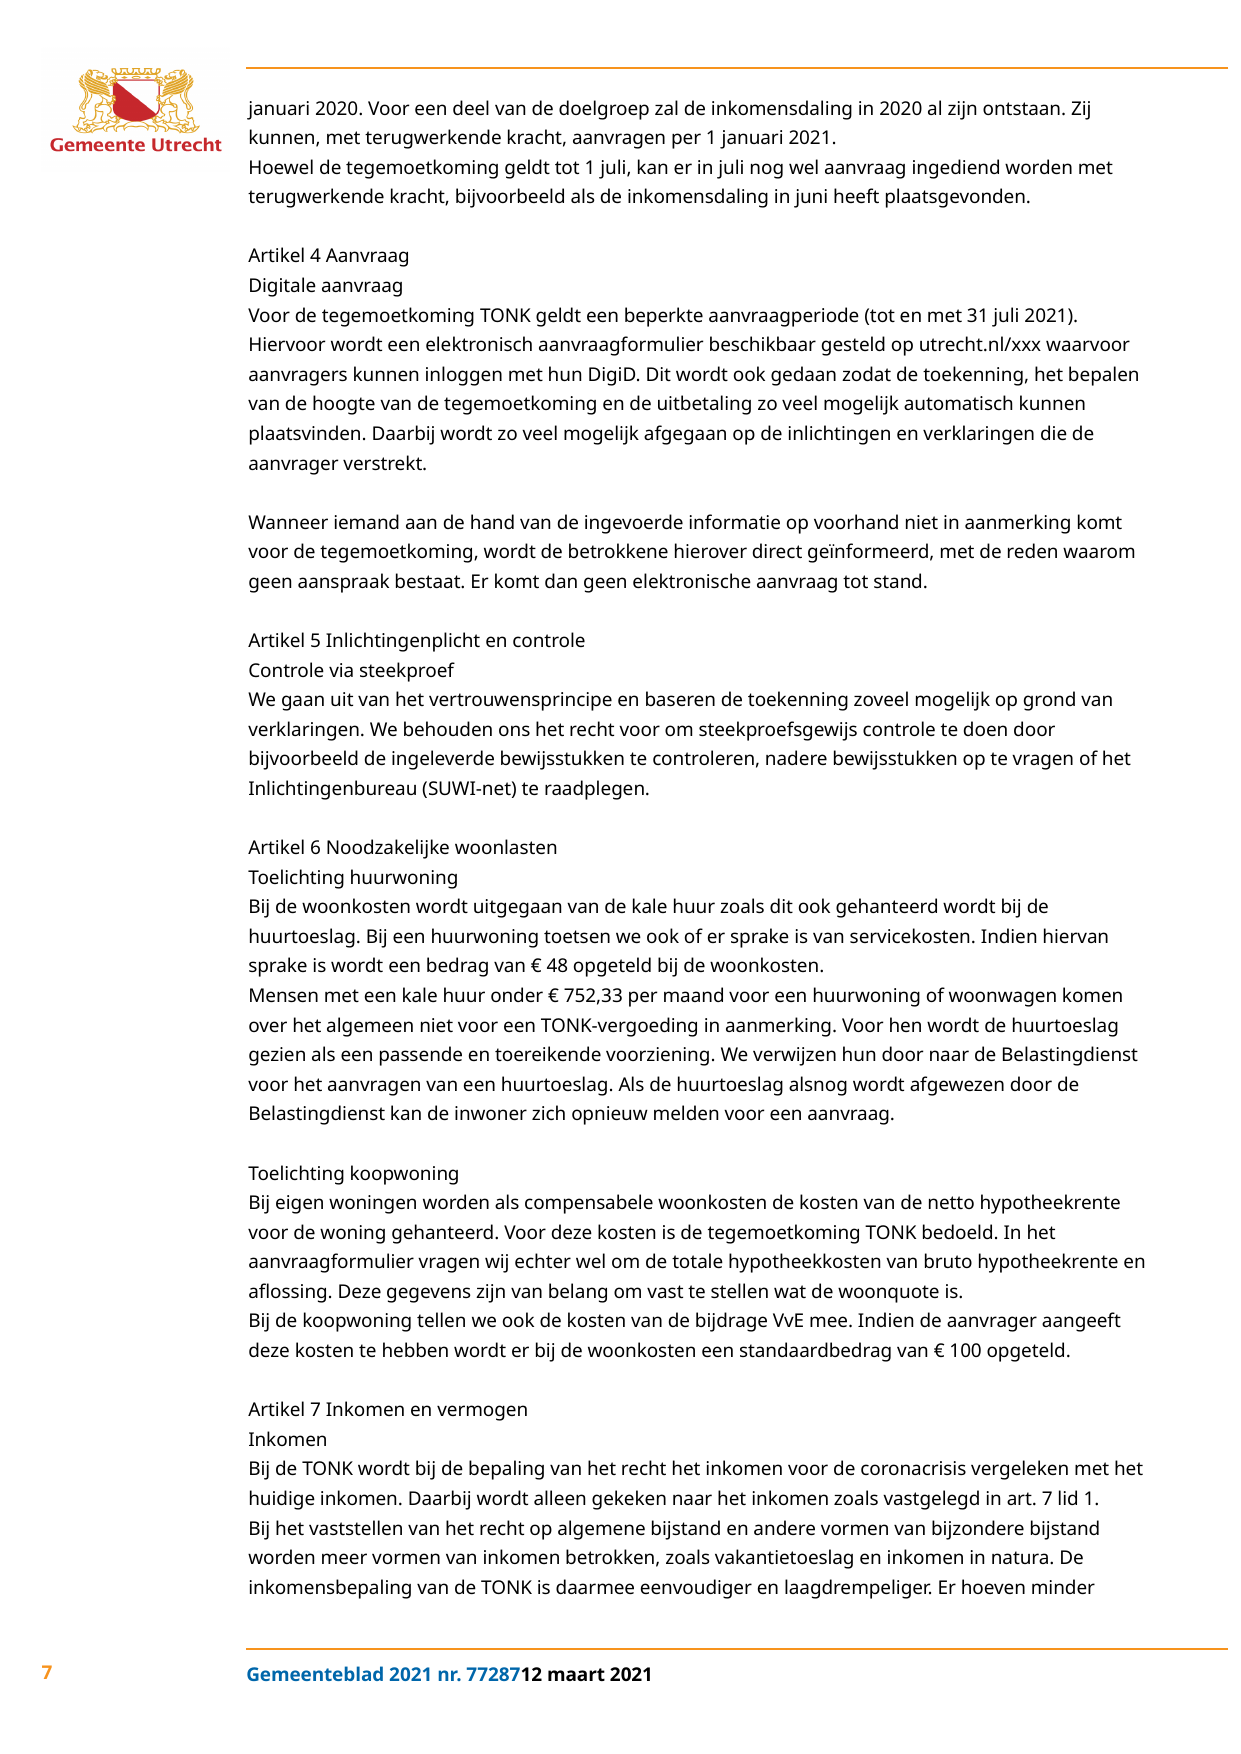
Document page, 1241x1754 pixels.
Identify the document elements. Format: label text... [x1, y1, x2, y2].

text januari 2020. Voor een deel van de doelgroep zal de inkomensdaling in 2020 al zijn ontstaan. Zij kunnen, met terugwerkende kracht, aanvragen per 1 januari 2021. [248, 95, 1152, 150]
text Wanneer iemand aan de hand van de ingevoerde informatie op voorhand niet in aanmerking komt voor de tegemoetkoming, wordt de betrokkene hierover direct geïnformeerd, met de reden waarom geen aanspraak bestaat. Er komt dan geen elektronische aanvraag tot stand. [248, 509, 1152, 594]
text Artikel 4 Aanvraag [248, 243, 1152, 268]
text Bij de woonkosten wordt uitgegaan van de kale huur zoals dit ook gehanteerd wordt bij de huurtoeslag. Bij een huurwoning toetsen we ook of er sprake is van servicekosten. Indien hiervan sprake is wordt een bedrag van € 48 opgeteld bij de woonkosten. [248, 893, 1152, 978]
text Artikel 5 Inlichtingenplicht en controle [248, 627, 1152, 653]
text Artikel 6 Noodzakelijke woonlasten [248, 834, 1152, 860]
text Controle via steekproef [248, 657, 1152, 683]
text Toelichting koopwoning [248, 1160, 1152, 1186]
text Bij de TONK wordt bij de bepaling van het recht het inkomen voor de coronacrisis vergeleken met het huidige inkomen. Daarbij wordt alleen gekeken naar het inkomen zoals vastgelegd in art. 7 lid 1. [248, 1456, 1152, 1511]
text Voor de tegemoetkoming TONK geldt een beperkte aanvraagperiode (tot en met 31 juli 2021). Hiervoor wordt een elektronisch aanvraagformulier beschikbaar gesteld op utrecht.nl/xxx waarvoor aanvragers kunnen inloggen met hun DigiD. Dit wordt ook gedaan zodat de toekenning, het bepalen van de hoogte van de tegemoetkoming en de uitbetaling zo veel mogelijk automatisch kunnen plaatsvinden. Daarbij wordt zo veel mogelijk afgegaan op de inlichtingen en verklaringen die de aanvrager verstrekt. [248, 302, 1152, 476]
text Artikel 7 Inkomen en vermogen [248, 1396, 1152, 1422]
text Digitale aanvraag [248, 272, 1152, 298]
text Mensen met een kale huur onder € 752,33 per maand voor een huurwoning of woonwagen komen over het algemeen niet voor een TONK-vergoeding in aanmerking. Voor hen wordt de huurtoeslag gezien als een passende en toereikende voorziening. We verwijzen hun door naar de Belastingdienst voor het aanvragen van een huurtoeslag. Als de huurtoeslag alsnog wordt afgewezen door de Belastingdienst kan de inwoner zich opnieuw melden voor een aanvraag. [248, 982, 1152, 1126]
text Bij het vaststellen van het recht op algemene bijstand en andere vormen van bijzondere bijstand worden meer vormen van inkomen betrokken, zoals vakantietoeslag en inkomen in natura. De inkomensbepaling van de TONK is daarmee eenvoudiger en laagdrempeliger. Er hoeven minder [248, 1515, 1152, 1600]
text Bij eigen woningen worden als compensabele woonkosten de kosten van de netto hypotheekrente voor de woning gehanteerd. Voor deze kosten is de tegemoetkoming TONK bedoeld. In het aanvraagformulier vragen wij echter wel om de totale hypotheekkosten van bruto hypotheekrente en aflossing. Deze gegevens zijn van belang om vast te stellen wat de woonquote is. [248, 1189, 1152, 1304]
text Inkomen [248, 1426, 1152, 1452]
text Toelichting huurwoning [248, 864, 1152, 890]
text Hoewel de tegemoetkoming geldt tot 1 juli, kan er in juli nog wel aanvraag ingediend worden met terugwerkende kracht, bijvoorbeeld als de inkomensdaling in juni heeft plaatsgevonden. [248, 154, 1152, 209]
text Bij de koopwoning tellen we ook de kosten van de bijdrage VvE mee. Indien de aanvrager aangeeft deze kosten te hebben wordt er bij de woonkosten een standaardbedrag van € 100 opgeteld. [248, 1308, 1152, 1363]
picture [41, 47, 231, 172]
text We gaan uit van het vertrouwensprincipe en baseren de toekenning zoveel mogelijk op grond van verklaringen. We behouden ons het recht voor om steekproefsgewijs controle te doen door bijvoorbeeld de ingeleverde bewijsstukken te controleren, nadere bewijsstukken op te vragen of het Inlichtingenbureau (SUWI-net) te raadplegen. [248, 686, 1152, 801]
